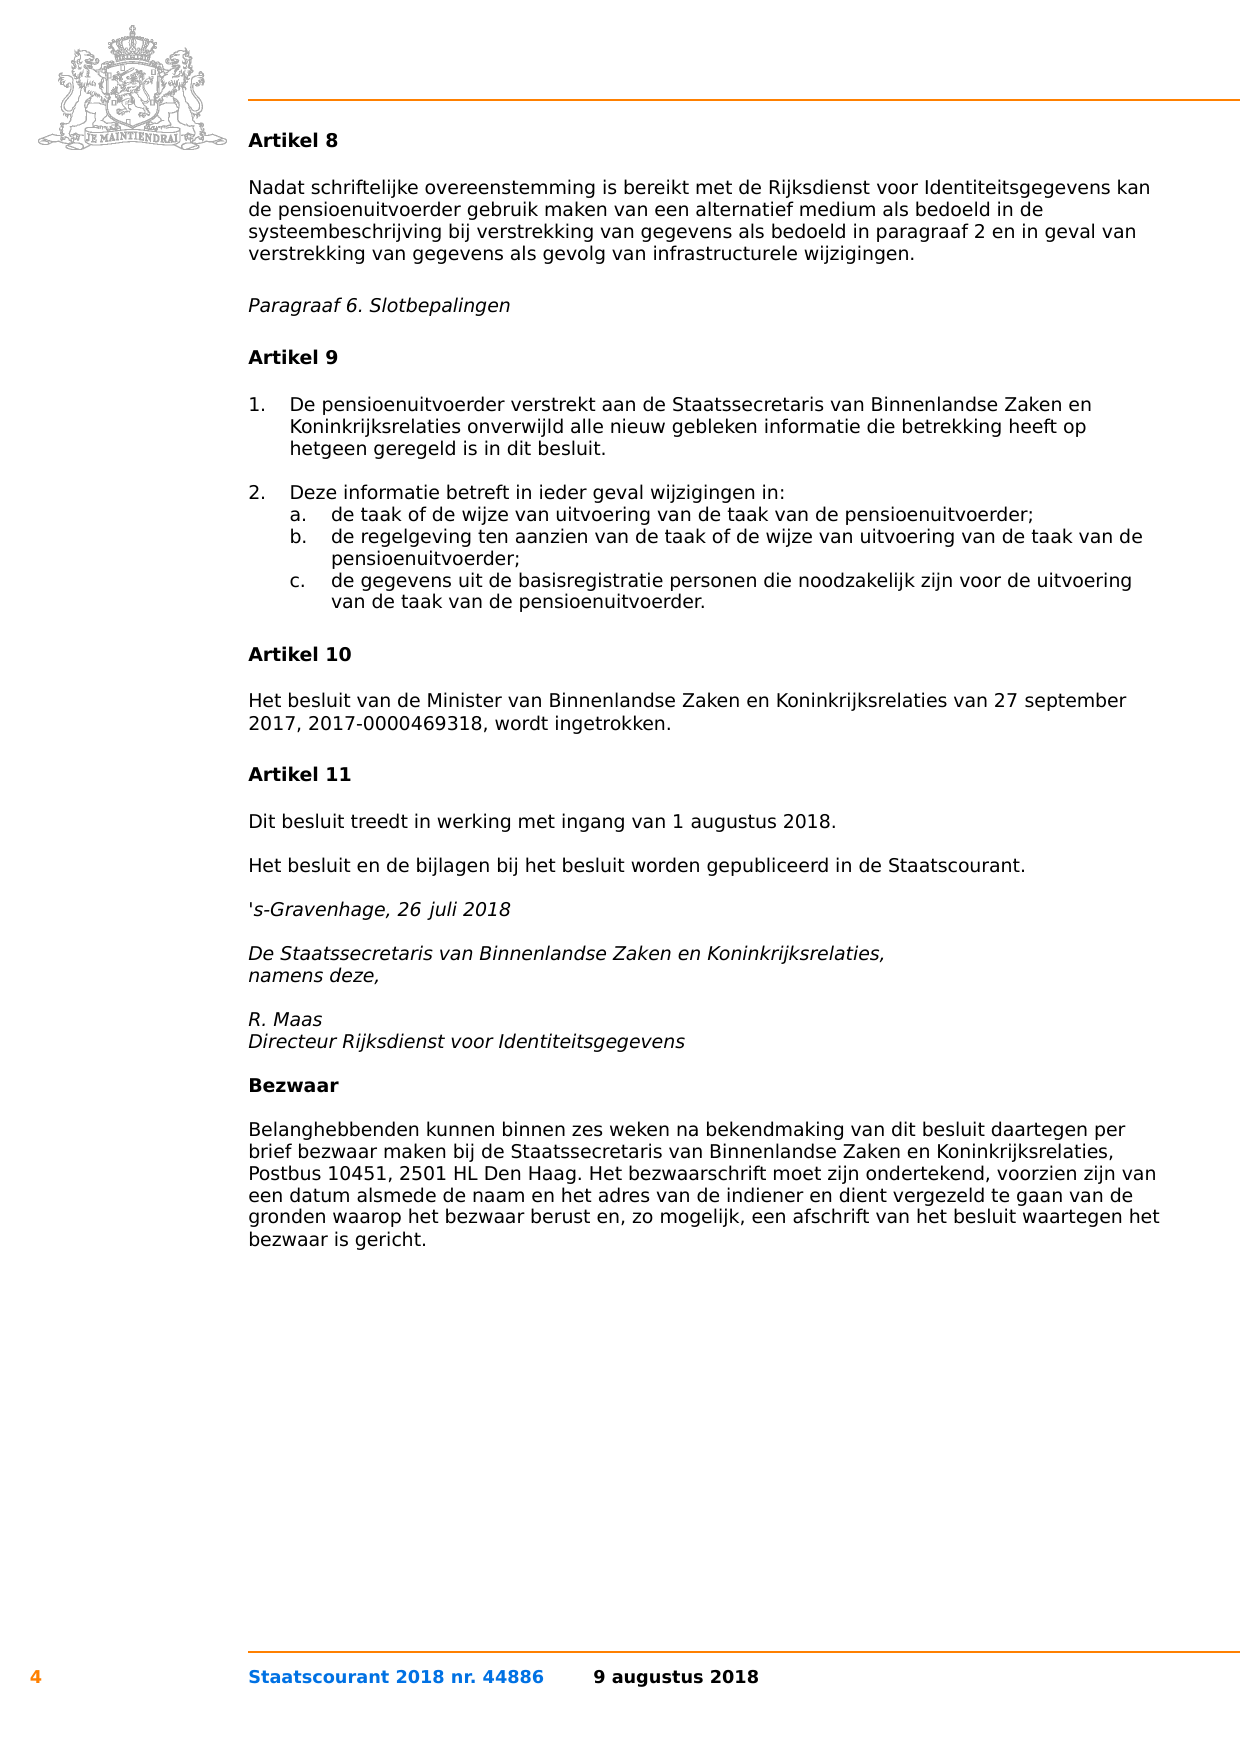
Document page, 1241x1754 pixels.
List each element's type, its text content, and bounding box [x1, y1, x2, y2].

picture [38, 25, 227, 150]
subtitle Artikel 11 [248, 764, 1163, 786]
text De Staatssecretaris van Binnenlandse Zaken en Koninkrijksrelaties, namens deze, R. Maas Directeur Rijksdienst voor Identiteitsgegevens [248, 943, 1163, 1053]
text Het besluit van de Minister van Binnenlandse Zaken en Koninkrijksrelaties van 27 september 2017, 2017-0000469318, wordt ingetrokken. [248, 690, 1163, 734]
text Het besluit en de bijlagen bij het besluit worden gepubliceerd in de Staatscourant. [248, 855, 1163, 877]
text 1. De pensioenuitvoerder verstrekt aan de Staatssecretaris van Binnenlandse Zaken en Koninkrijksrelaties onverwijld alle nieuw gebleken informatie die betrekking heeft op hetgeen geregeld is in dit besluit. [248, 394, 1163, 460]
subtitle Paragraaf 6. Slotbepalingen [248, 295, 1163, 317]
text Dit besluit treedt in werking met ingang van 1 augustus 2018. [248, 811, 1163, 833]
text b. de regelgeving ten aanzien van de taak of de wijze van uitvoering van de taak van de pensioenuitvoerder; [289, 526, 1163, 569]
text a. de taak of de wijze van uitvoering van de taak van de pensioenuitvoerder; [289, 503, 1163, 526]
subtitle Artikel 8 [248, 130, 1163, 152]
text 2. Deze informatie betreft in ieder geval wijzigingen in: [248, 482, 1163, 503]
text Nadat schriftelijke overeenstemming is bereikt met de Rijksdienst voor Identiteitsgegevens kan de pensioenuitvoerder gebruik maken van een alternatief medium als bedoeld in de systeembeschrijving bij verstrekking van gegevens als bedoeld in paragraaf 2 en in geval van verstrekking van gegevens als gevolg van infrastructurele wijzigingen. [248, 177, 1163, 265]
subtitle Artikel 9 [248, 347, 1163, 369]
text Bezwaar [248, 1075, 1163, 1097]
text 's-Gravenhage, 26 juli 2018 [248, 899, 1163, 921]
text Belanghebbenden kunnen binnen zes weken na bekendmaking van dit besluit daartegen per brief bezwaar maken bij de Staatssecretaris van Binnenlandse Zaken en Koninkrijksrelaties, Postbus 10451, 2501 HL Den Haag. Het bezwaarschrift moet zijn ondertekend, voorzien zijn van een datum alsmede de naam en het adres van de indiener en dient vergezeld te gaan van de gronden waarop het bezwaar berust en, zo mogelijk, een afschrift van het besluit waartegen het bezwaar is gericht. [248, 1118, 1163, 1250]
subtitle Artikel 10 [248, 643, 1163, 665]
text c. de gegevens uit de basisregistratie personen die noodzakelijk zijn voor de uitvoering van de taak van de pensioenuitvoerder. [289, 569, 1163, 613]
